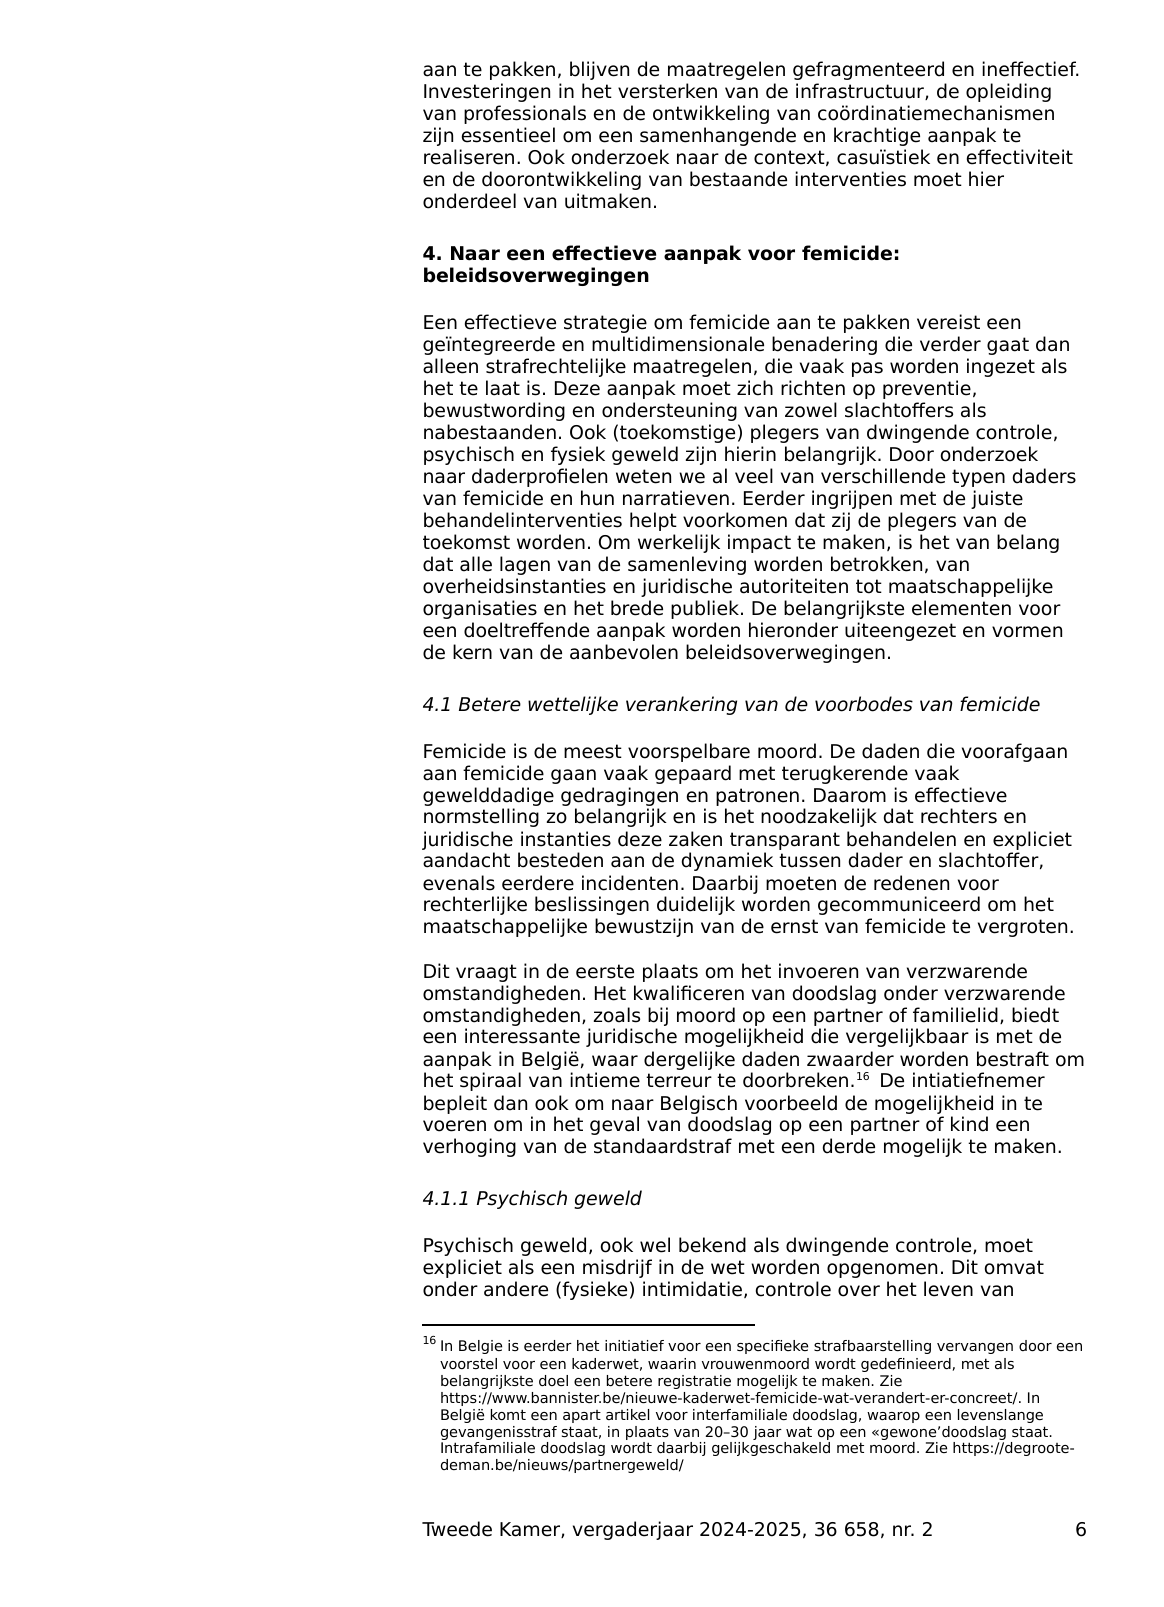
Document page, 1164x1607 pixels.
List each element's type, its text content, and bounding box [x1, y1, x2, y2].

text Femicide is de meest voorspelbare moord. De daden die voorafgaan aan femicide gaan vaak gepaard met terugkerende vaak gewelddadige gedragingen en patronen. Daarom is effectieve normstelling zo belangrijk en is het noodzakelijk dat rechters en juridische instanties deze zaken transparant behandelen en expliciet aandacht besteden aan de dynamiek tussen dader en slachtoffer, evenals eerdere incidenten. Daarbij moeten de redenen voor rechterlijke beslissingen duidelijk worden gecommuniceerd om het maatschappelijke bewustzijn van de ernst van femicide te vergroten. [422, 741, 1087, 938]
text Een effectieve strategie om femicide aan te pakken vereist een geïntegreerde en multidimensionale benadering die verder gaat dan alleen strafrechtelijke maatregelen, die vaak pas worden ingezet als het te laat is. Deze aanpak moet zich richten op preventie, bewustwording en ondersteuning van zowel slachtoffers als nabestaanden. Ook (toekomstige) plegers van dwingende controle, psychisch en fysiek geweld zijn hierin belangrijk. Door onderzoek naar daderprofielen weten we al veel van verschillende typen daders van femicide en hun narratieven. Eerder ingrijpen met de juiste behandelinterventies helpt voorkomen dat zij de plegers van de toekomst worden. Om werkelijk impact te maken, is het van belang dat alle lagen van de samenleving worden betrokken, van overheidsinstanties en juridische autoriteiten tot maatschappelijke organisaties en het brede publiek. De belangrijkste elementen voor een doeltreffende aanpak worden hieronder uiteengezet en vormen de kern van de aanbevolen beleidsoverwegingen. [422, 312, 1087, 663]
subtitle 4.1 Betere wettelijke verankering van de voorbodes van femicide [422, 693, 1087, 716]
subtitle 4. Naar een effectieve aanpak voor femicide: beleidsoverwegingen [422, 243, 1087, 287]
text Dit vraagt in de eerste plaats om het invoeren van verzwarende omstandigheden. Het kwalificeren van doodslag onder verzwarende omstandigheden, zoals bij moord op een partner of familielid, biedt een interessante juridische mogelijkheid die vergelijkbaar is met de aanpak in België, waar dergelijke daden zwaarder worden bestraft om het spiraal van intieme terreur te doorbreken. De intiatiefnemer bepleit dan ook om naar Belgisch voorbeeld de mogelijkheid in te voeren om in het geval van doodslag op een partner of kind een verhoging van de standaardstraf met een derde mogelijk te maken. [422, 961, 1087, 1158]
text In Belgie is eerder het initiatief voor een specifieke strafbaarstelling vervangen door een voorstel voor een kaderwet, waarin vrouwenmoord wordt gedefinieerd, met als belangrijkste doel een betere registratie mogelijk te maken. Zie https://www.bannister.be/nieuwe-kaderwet-femicide-wat-verandert-er-concreet/. In België komt een apart artikel voor interfamiliale doodslag, waarop een levenslange gevangenisstraf staat, in plaats van 20–30 jaar wat op een «gewone’doodslag staat. Intrafamiliale doodslag wordt daarbij gelijkgeschakeld met moord. Zie https://degroote-deman.be/nieuws/partnergeweld/ [422, 1334, 1087, 1474]
text Psychisch geweld, ook wel bekend als dwingende controle, moet expliciet als een misdrijf in de wet worden opgenomen. Dit omvat onder andere (fysieke) intimidatie, controle over het leven van [422, 1235, 1087, 1301]
subtitle 4.1.1 Psychisch geweld [422, 1188, 1087, 1210]
text aan te pakken, blijven de maatregelen gefragmenteerd en ineffectief. Investeringen in het versterken van de infrastructuur, de opleiding van professionals en de ontwikkeling van coördinatiemechanismen zijn essentieel om een samenhangende en krachtige aanpak te realiseren. Ook onderzoek naar de context, casuïstiek en effectiviteit en de doorontwikkeling van bestaande interventies moet hier onderdeel van uitmaken. [422, 59, 1087, 213]
